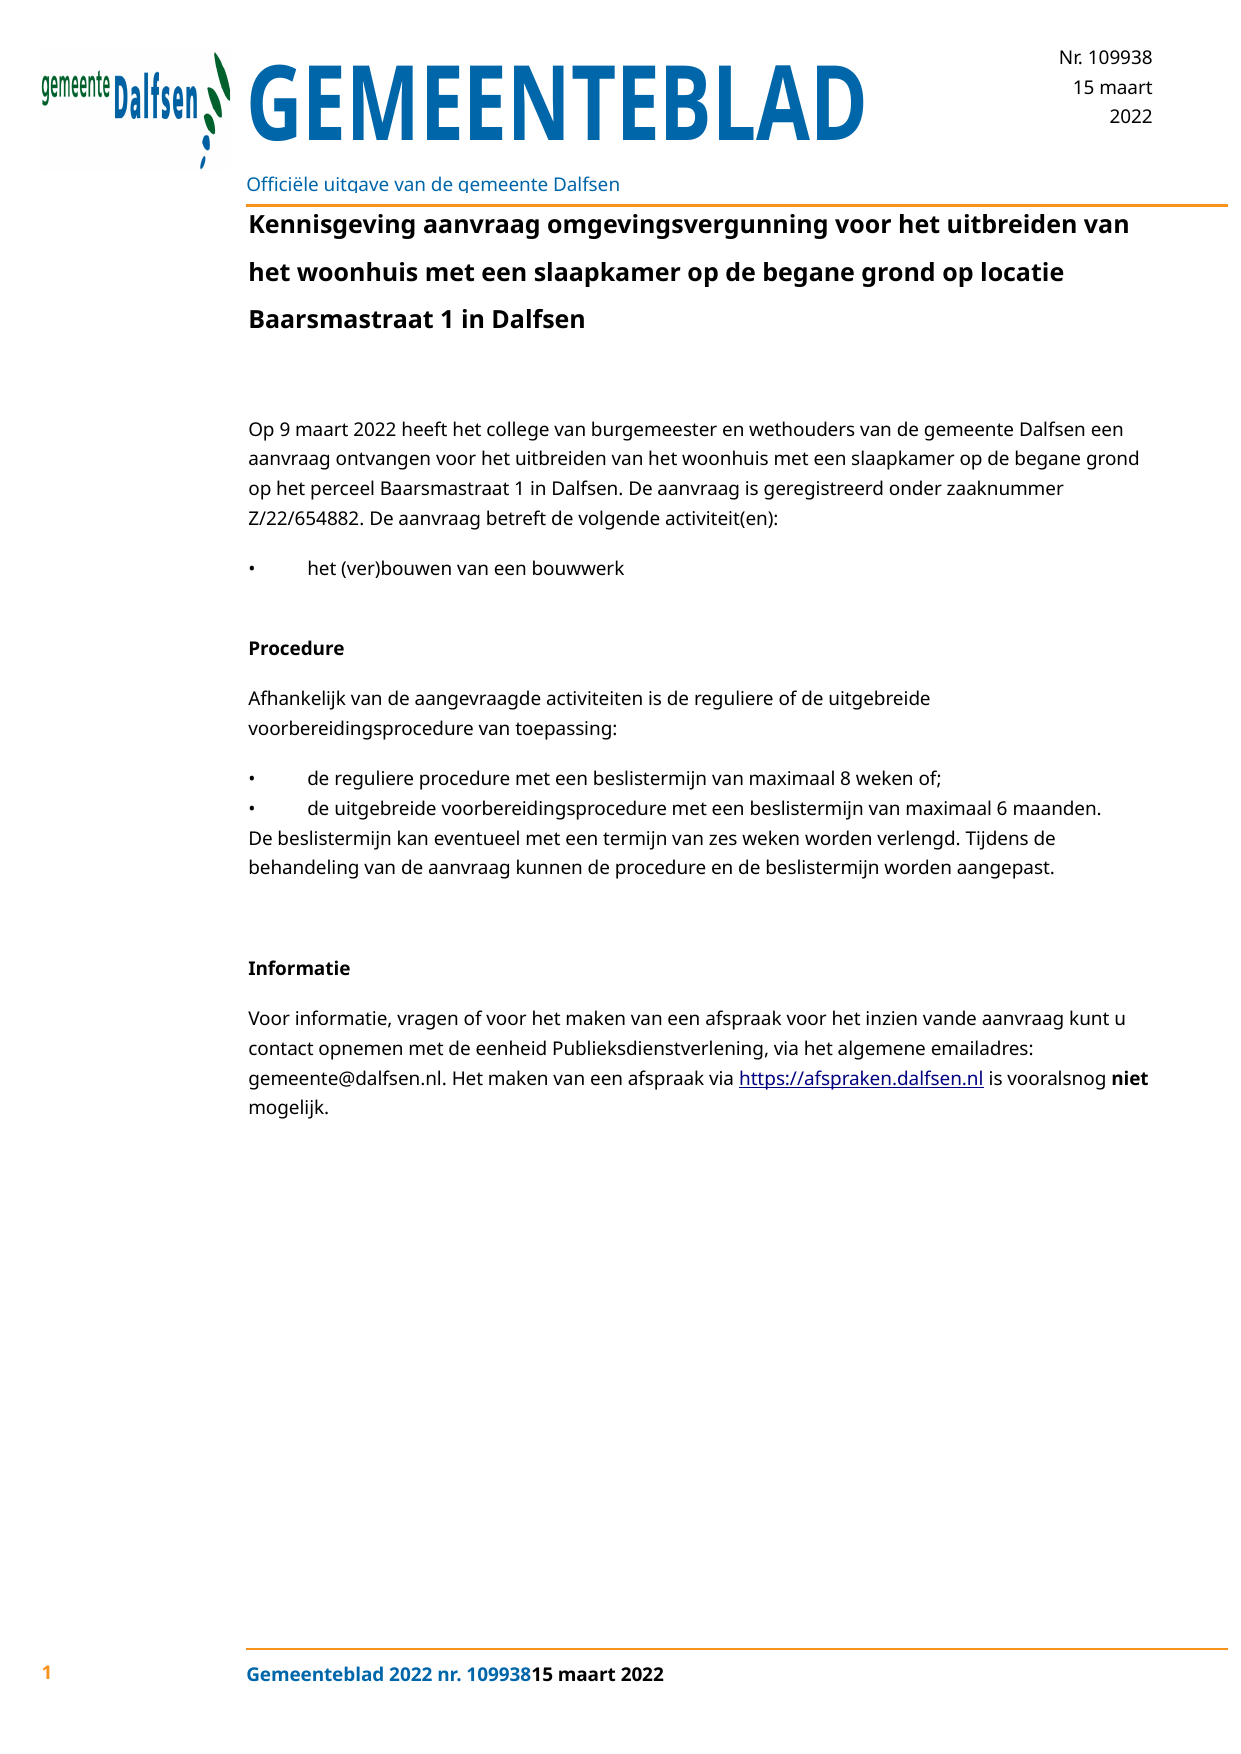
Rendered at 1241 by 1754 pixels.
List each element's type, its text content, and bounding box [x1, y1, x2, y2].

text Op 9 maart 2022 heeft het college van burgemeester en wethouders van de gemeente Dalfsen een aanvraag ontvangen voor het uitbreiden van het woonhuis met een slaapkamer op de begane grond op het perceel Baarsmastraat 1 in Dalfsen. De aanvraag is geregistreerd onder zaaknummer Z/22/654882. De aanvraag betreft de volgende activiteit(en): [248, 416, 1152, 530]
list de reguliere procedure met een beslistermijn van maximaal 8 weken of; [248, 766, 1152, 791]
text Informatie [248, 955, 1152, 981]
text Kennisgeving aanvraag omgevingsvergunning voor het uitbreiden van het woonhuis met een slaapkamer op de begane grond op locatie Baarsmastraat 1 in Dalfsen [248, 207, 1152, 336]
text Procedure [248, 635, 1152, 661]
text Afhankelijk van de aangevraagde activiteiten is de reguliere of de uitgebreide voorbereidingsprocedure van toepassing: [248, 686, 1152, 741]
list het (ver)bouwen van een bouwwerk [248, 555, 1152, 581]
text Voor informatie, vragen of voor het maken van een afspraak voor het inzien vande aanvraag kunt u contact opnemen met de eenheid Publieksdienstverlening, via het algemene emailadres: gemeente@dalfsen.nl. Het maken van een afspraak via https://afspraken.dalfsen.nl is vooralsnog niet mogelijk. [248, 1006, 1152, 1120]
picture [41, 47, 231, 172]
list de uitgebreide voorbereidingsprocedure met een beslistermijn van maximaal 6 maanden. [248, 795, 1152, 821]
text De beslistermijn kan eventueel met een termijn van zes weken worden verlengd. Tijdens de behandeling van de aanvraag kunnen de procedure en de beslistermijn worden aangepast. [248, 825, 1152, 880]
